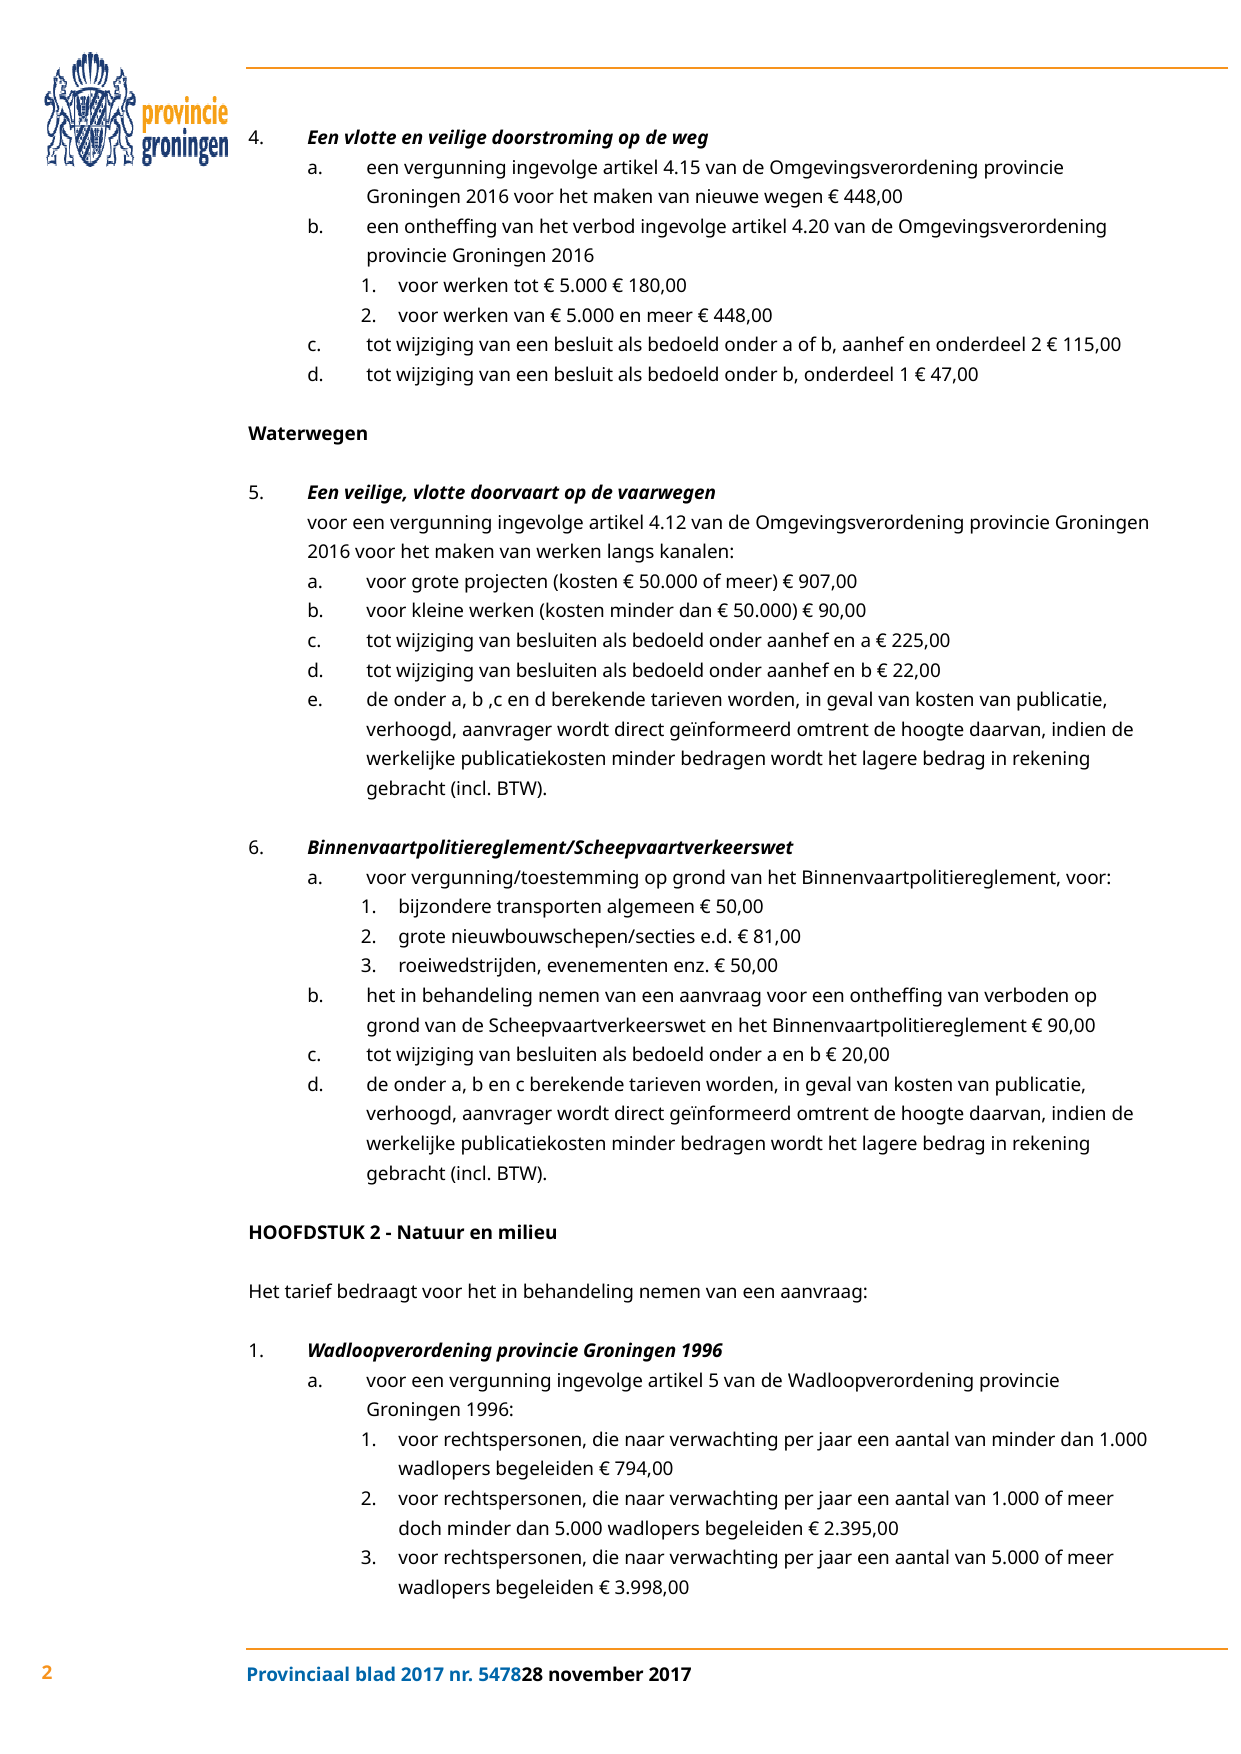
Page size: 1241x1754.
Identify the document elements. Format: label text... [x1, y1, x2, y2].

list Een vlotte en veilige doorstroming op de weg [248, 124, 1152, 150]
list grote nieuwbouwschepen/secties e.d. € 81,00 [361, 923, 1152, 949]
list een vergunning ingevolge artikel 4.15 van de Omgevingsverordening provincie Groningen 2016 voor het maken van nieuwe wegen € 448,00 [307, 154, 1152, 209]
text HOOFDSTUK 2 - Natuur en milieu [248, 1219, 1152, 1245]
list voor een vergunning ingevolge artikel 4.12 van de Omgevingsverordening provincie Groningen 2016 voor het maken van werken langs kanalen: [248, 509, 1152, 564]
list voor rechtspersonen, die naar verwachting per jaar een aantal van minder dan 1.000 wadlopers begeleiden € 794,00 [361, 1426, 1152, 1481]
list bijzondere transporten algemeen € 50,00 [361, 893, 1152, 919]
list voor grote projecten (kosten € 50.000 of meer) € 907,00 [307, 568, 1152, 594]
text Het tarief bedraagt voor het in behandeling nemen van een aanvraag: [248, 1278, 1152, 1304]
list voor een vergunning ingevolge artikel 5 van de Wadloopverordening provincie Groningen 1996: [307, 1367, 1152, 1422]
list een ontheffing van het verbod ingevolge artikel 4.20 van de Omgevingsverordening provincie Groningen 2016 [307, 213, 1152, 268]
list voor rechtspersonen, die naar verwachting per jaar een aantal van 5.000 of meer wadlopers begeleiden € 3.998,00 [361, 1544, 1152, 1600]
list Binnenvaartpolitiereglement/Scheepvaartverkeerswet [248, 834, 1152, 860]
list roeiwedstrijden, evenementen enz. € 50,00 [361, 953, 1152, 978]
list Wadloopverordening provincie Groningen 1996 [248, 1337, 1152, 1363]
list tot wijziging van een besluit als bedoeld onder b, onderdeel 1 € 47,00 [307, 361, 1152, 387]
list tot wijziging van een besluit als bedoeld onder a of b, aanhef en onderdeel 2 € 115,00 [307, 331, 1152, 357]
list het in behandeling nemen van een aanvraag voor een ontheffing van verboden op grond van de Scheepvaartverkeerswet en het Binnenvaartpolitiereglement € 90,00 [307, 982, 1152, 1038]
list tot wijziging van besluiten als bedoeld onder aanhef en a € 225,00 [307, 627, 1152, 653]
list tot wijziging van besluiten als bedoeld onder a en b € 20,00 [307, 1041, 1152, 1067]
list voor werken tot € 5.000 € 180,00 [361, 272, 1152, 298]
text Waterwegen [248, 420, 1152, 446]
list de onder a, b en c berekende tarieven worden, in geval van kosten van publicatie, verhoogd, aanvrager wordt direct geïnformeerd omtrent de hoogte daarvan, indien de werkelijke publicatiekosten minder bedragen wordt het lagere bedrag in rekening gebracht (incl. BTW). [307, 1071, 1152, 1186]
list tot wijziging van besluiten als bedoeld onder aanhef en b € 22,00 [307, 657, 1152, 683]
list Een veilige, vlotte doorvaart op de vaarwegen [248, 479, 1152, 505]
list voor werken van € 5.000 en meer € 448,00 [361, 302, 1152, 328]
list voor vergunning/toestemming op grond van het Binnenvaartpolitiereglement, voor: [307, 864, 1152, 890]
list voor kleine werken (kosten minder dan € 50.000) € 90,00 [307, 598, 1152, 623]
list de onder a, b ,c en d berekende tarieven worden, in geval van kosten van publicatie, verhoogd, aanvrager wordt direct geïnformeerd omtrent de hoogte daarvan, indien de werkelijke publicatiekosten minder bedragen wordt het lagere bedrag in rekening gebracht (incl. BTW). [307, 686, 1152, 801]
picture [41, 47, 231, 172]
list voor rechtspersonen, die naar verwachting per jaar een aantal van 1.000 of meer doch minder dan 5.000 wadlopers begeleiden € 2.395,00 [361, 1485, 1152, 1541]
